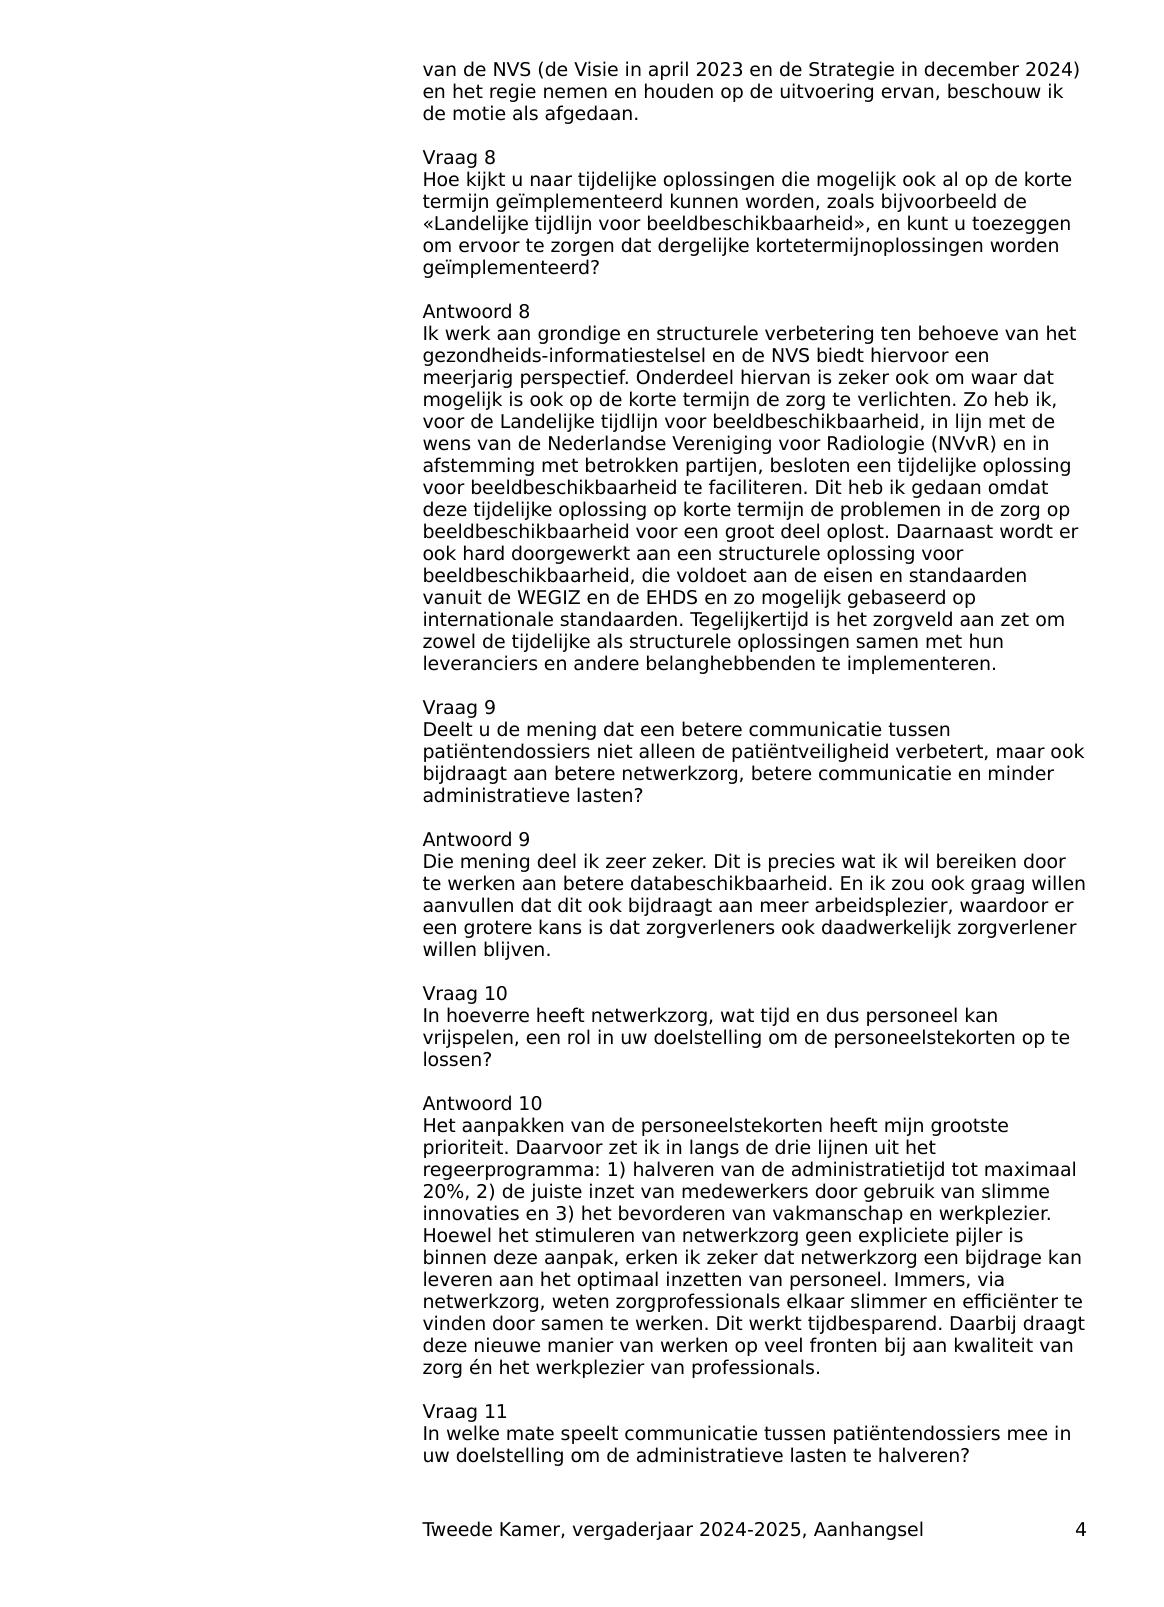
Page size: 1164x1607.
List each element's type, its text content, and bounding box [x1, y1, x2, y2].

text Deelt u de mening dat een betere communicatie tussen patiëntendossiers niet alleen de patiëntveiligheid verbetert, maar ook bijdraagt aan betere netwerkzorg, betere communicatie en minder administratieve lasten? [422, 719, 1087, 807]
text Vraag 11 [422, 1401, 1087, 1423]
text In welke mate speelt communicatie tussen patiëntendossiers mee in uw doelstelling om de administratieve lasten te halveren? [422, 1423, 1087, 1467]
text Antwoord 9 [422, 829, 1087, 851]
text Het aanpakken van de personeelstekorten heeft mijn grootste prioriteit. Daarvoor zet ik in langs de drie lijnen uit het regeerprogramma: 1) halveren van de administratietijd tot maximaal 20%, 2) de juiste inzet van medewerkers door gebruik van slimme innovaties en 3) het bevorderen van vakmanschap en werkplezier. Hoewel het stimuleren van netwerkzorg geen expliciete pijler is binnen deze aanpak, erken ik zeker dat netwerkzorg een bijdrage kan leveren aan het optimaal inzetten van personeel. Immers, via netwerkzorg, weten zorgprofessionals elkaar slimmer en efficiënter te vinden door samen te werken. Dit werkt tijdbesparend. Daarbij draagt deze nieuwe manier van werken op veel fronten bij aan kwaliteit van zorg én het werkplezier van professionals. [422, 1115, 1087, 1379]
text In hoeverre heeft netwerkzorg, wat tijd en dus personeel kan vrijspelen, een rol in uw doelstelling om de personeelstekorten op te lossen? [422, 1005, 1087, 1071]
text Vraag 9 [422, 697, 1087, 719]
text Vraag 10 [422, 983, 1087, 1005]
text Ik werk aan grondige en structurele verbetering ten behoeve van het gezondheids-informatiestelsel en de NVS biedt hiervoor een meerjarig perspectief. Onderdeel hiervan is zeker ook om waar dat mogelijk is ook op de korte termijn de zorg te verlichten. Zo heb ik, voor de Landelijke tijdlijn voor beeldbeschikbaarheid, in lijn met de wens van de Nederlandse Vereniging voor Radiologie (NVvR) en in afstemming met betrokken partijen, besloten een tijdelijke oplossing voor beeldbeschikbaarheid te faciliteren. Dit heb ik gedaan omdat deze tijdelijke oplossing op korte termijn de problemen in de zorg op beeldbeschikbaarheid voor een groot deel oplost. Daarnaast wordt er ook hard doorgewerkt aan een structurele oplossing voor beeldbeschikbaarheid, die voldoet aan de eisen en standaarden vanuit de WEGIZ en de EHDS en zo mogelijk gebaseerd op internationale standaarden. Tegelijkertijd is het zorgveld aan zet om zowel de tijdelijke als structurele oplossingen samen met hun leveranciers en andere belanghebbenden te implementeren. [422, 323, 1087, 675]
text Antwoord 8 [422, 301, 1087, 323]
text van de NVS (de Visie in april 2023 en de Strategie in december 2024) en het regie nemen en houden op de uitvoering ervan, beschouw ik de motie als afgedaan. [422, 59, 1087, 125]
text Antwoord 10 [422, 1093, 1087, 1115]
text Vraag 8 [422, 147, 1087, 169]
text Die mening deel ik zeer zeker. Dit is precies wat ik wil bereiken door te werken aan betere databeschikbaarheid. En ik zou ook graag willen aanvullen dat dit ook bijdraagt aan meer arbeidsplezier, waardoor er een grotere kans is dat zorgverleners ook daadwerkelijk zorgverlener willen blijven. [422, 851, 1087, 961]
text Hoe kijkt u naar tijdelijke oplossingen die mogelijk ook al op de korte termijn geïmplementeerd kunnen worden, zoals bijvoorbeeld de «Landelijke tijdlijn voor beeldbeschikbaarheid», en kunt u toezeggen om ervoor te zorgen dat dergelijke kortetermijnoplossingen worden geïmplementeerd? [422, 169, 1087, 279]
